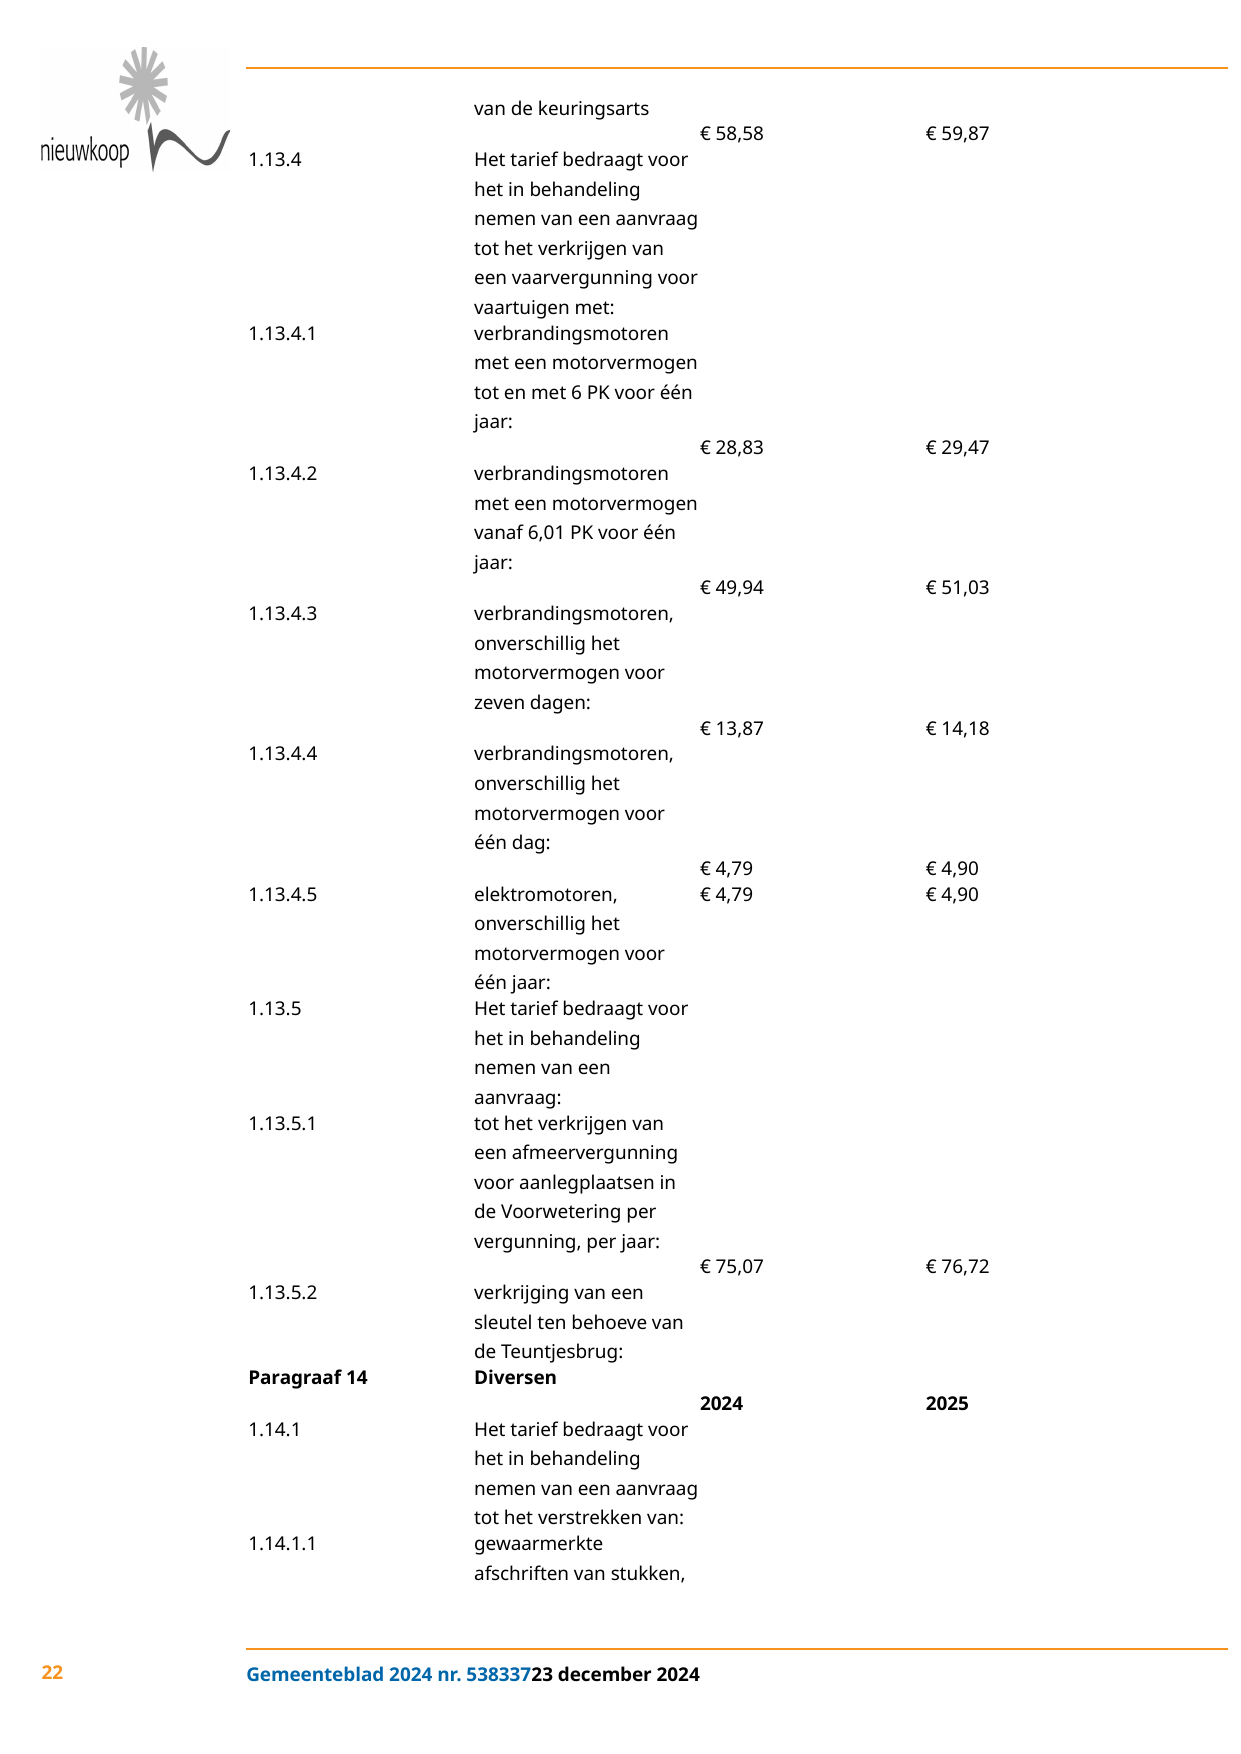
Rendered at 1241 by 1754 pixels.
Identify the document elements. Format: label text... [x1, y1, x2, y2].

table_cell 1.13.4 [248, 146, 474, 320]
table_cell [474, 575, 700, 600]
table_cell tot het verkrijgen van een afmeervergunning voor aanlegplaatsen in de Voorwetering per vergunning, per jaar: [474, 1110, 700, 1254]
table_cell [926, 95, 1152, 121]
table_cell [926, 1364, 1152, 1390]
table_cell [248, 1254, 474, 1279]
table_cell Het tarief bedraagt voor het in behandeling nemen van een aanvraag tot het verstrekken van: [474, 1416, 700, 1530]
table_cell [700, 95, 926, 121]
table_cell 1.13.4.2 [248, 460, 474, 574]
table_cell 2024 [700, 1390, 926, 1416]
table_cell € 51,03 [926, 575, 1152, 600]
table_cell [248, 1390, 474, 1416]
table_cell € 49,94 [700, 575, 926, 600]
table_cell 1.13.5.2 [248, 1280, 474, 1364]
picture [41, 47, 231, 172]
table_cell [926, 1110, 1152, 1254]
table_cell verkrijging van een sleutel ten behoeve van de Teuntjesbrug: [474, 1280, 700, 1364]
table_cell Het tarief bedraagt voor het in behandeling nemen van een aanvraag tot het verkrijgen van een vaarvergunning voor vaartuigen met: [474, 146, 700, 320]
table_cell [474, 1254, 700, 1279]
table_cell elektromotoren, onverschillig het motorvermogen voor één jaar: [474, 881, 700, 995]
table_cell [474, 434, 700, 460]
table_cell 1.13.4.1 [248, 320, 474, 434]
table_cell [474, 121, 700, 146]
table_cell [474, 1390, 700, 1416]
table_cell € 59,87 [926, 121, 1152, 146]
table_cell 1.13.5 [248, 995, 474, 1110]
table_cell Diversen [474, 1364, 700, 1390]
table_cell [926, 995, 1152, 1110]
table_cell [926, 1416, 1152, 1530]
table_cell [700, 320, 926, 434]
table_cell [700, 1280, 926, 1364]
table_cell [926, 320, 1152, 434]
table_cell [248, 715, 474, 741]
table_cell € 4,90 [926, 855, 1152, 881]
table_cell [926, 146, 1152, 320]
table_cell verbrandingsmotoren met een motorvermogen tot en met 6 PK voor één jaar: [474, 320, 700, 434]
table_cell [700, 741, 926, 855]
table_cell 1.14.1.1 [248, 1530, 474, 1586]
table_cell [474, 855, 700, 881]
table_cell [700, 1110, 926, 1254]
table_cell [926, 1530, 1152, 1586]
table_cell van de keuringsarts [474, 95, 700, 121]
table_cell [926, 460, 1152, 574]
table_cell verbrandingsmotoren, onverschillig het motorvermogen voor één dag: [474, 741, 700, 855]
table_cell € 58,58 [700, 121, 926, 146]
table_cell € 4,90 [926, 881, 1152, 995]
table_cell 1.13.4.3 [248, 600, 474, 715]
table_cell [700, 460, 926, 574]
table_cell 2025 [926, 1390, 1152, 1416]
table_cell [248, 121, 474, 146]
table_cell € 13,87 [700, 715, 926, 741]
table_cell [926, 600, 1152, 715]
table_cell € 28,83 [700, 434, 926, 460]
table_cell 1.13.5.1 [248, 1110, 474, 1254]
table_cell [926, 741, 1152, 855]
table_cell € 14,18 [926, 715, 1152, 741]
table_cell gewaarmerkte afschriften van stukken, [474, 1530, 700, 1586]
table_cell verbrandingsmotoren met een motorvermogen vanaf 6,01 PK voor één jaar: [474, 460, 700, 574]
table_cell [474, 715, 700, 741]
table_cell [248, 575, 474, 600]
table_cell € 75,07 [700, 1254, 926, 1279]
table_cell Het tarief bedraagt voor het in behandeling nemen van een aanvraag: [474, 995, 700, 1110]
table_cell Paragraaf 14 [248, 1364, 474, 1390]
table_cell € 76,72 [926, 1254, 1152, 1279]
table_cell 1.14.1 [248, 1416, 474, 1530]
table_cell [248, 95, 474, 121]
table_cell [700, 600, 926, 715]
table_cell [700, 1364, 926, 1390]
table_cell [926, 1280, 1152, 1364]
table_cell [700, 146, 926, 320]
table_cell € 4,79 [700, 881, 926, 995]
table_cell [700, 1416, 926, 1530]
table_cell 1.13.4.4 [248, 741, 474, 855]
table_cell € 4,79 [700, 855, 926, 881]
table_cell [248, 855, 474, 881]
table_cell verbrandingsmotoren, onverschillig het motorvermogen voor zeven dagen: [474, 600, 700, 715]
table_cell 1.13.4.5 [248, 881, 474, 995]
table_cell € 29,47 [926, 434, 1152, 460]
table_cell [700, 1530, 926, 1586]
table_cell [700, 995, 926, 1110]
table_cell [248, 434, 474, 460]
